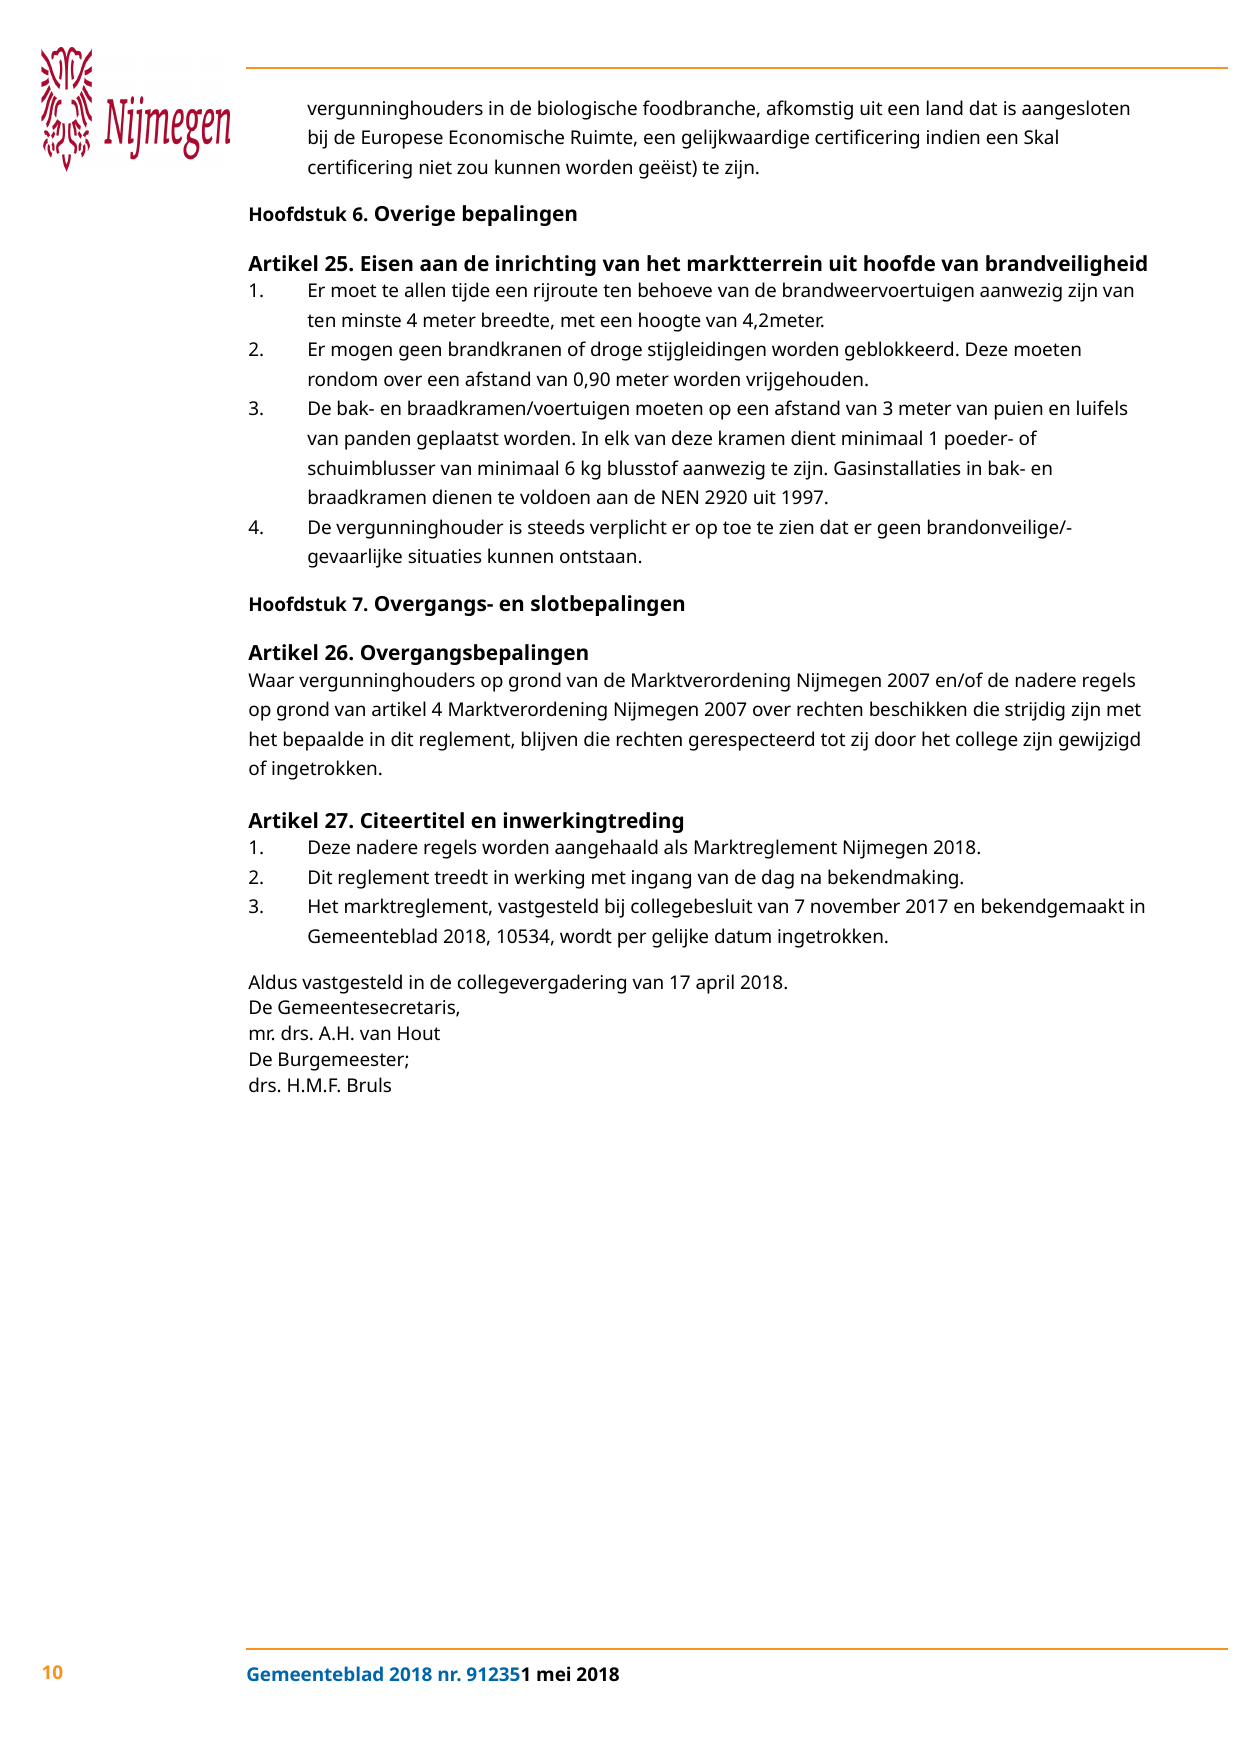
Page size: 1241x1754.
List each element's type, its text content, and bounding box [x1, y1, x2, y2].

text Artikel 25. Eisen aan de inrichting van het marktterrein uit hoofde van brandveiligheid [248, 249, 1152, 277]
list De bak- en braadkramen/voertuigen moeten op een afstand van 3 meter van puien en luifels van panden geplaatst worden. In elk van deze kramen dient minimaal 1 poeder- of schuimblusser van minimaal 6 kg blusstof aanwezig te zijn. Gasinstallaties in bak- en braadkramen dienen te voldoen aan de NEN 2920 uit 1997. [248, 396, 1152, 510]
list vergunninghouders in de biologische foodbranche, afkomstig uit een land dat is aangesloten bij de Europese Economische Ruimte, een gelijkwaardige certificering indien een Skal certificering niet zou kunnen worden geëist) te zijn. [248, 95, 1152, 180]
list Deze nadere regels worden aangehaald als Marktreglement Nijmegen 2018. [248, 834, 1152, 860]
picture [41, 47, 231, 172]
text Artikel 26. Overgangsbepalingen [248, 638, 1152, 667]
list Dit reglement treedt in werking met ingang van de dag na bekendmaking. [248, 864, 1152, 890]
list Het marktreglement, vastgesteld bij collegebesluit van 7 november 2017 en bekendgemaakt in Gemeenteblad 2018, 10534, wordt per gelijke datum ingetrokken. [248, 894, 1152, 949]
text mr. drs. A.H. van Hout [248, 1020, 1152, 1046]
text Artikel 27. Citeertitel en inwerkingtreding [248, 806, 1152, 834]
text De Gemeentesecretaris, [248, 994, 1152, 1020]
text Hoofdstuk 7. Overgangs- en slotbepalingen [248, 589, 1152, 618]
list De vergunninghouder is steeds verplicht er op toe te zien dat er geen brandonveilige/-gevaarlijke situaties kunnen ontstaan. [248, 514, 1152, 569]
list Er moet te allen tijde een rijroute ten behoeve van de brandweervoertuigen aanwezig zijn van ten minste 4 meter breedte, met een hoogte van 4,2meter. [248, 277, 1152, 333]
text Waar vergunninghouders op grond van de Marktverordening Nijmegen 2007 en/of de nadere regels op grond van artikel 4 Marktverordening Nijmegen 2007 over rechten beschikken die strijdig zijn met het bepaalde in dit reglement, blijven die rechten gerespecteerd tot zij door het college zijn gewijzigd of ingetrokken. [248, 667, 1152, 781]
text Hoofdstuk 6. Overige bepalingen [248, 199, 1152, 228]
text drs. H.M.F. Bruls [248, 1072, 1152, 1097]
text De Burgemeester; [248, 1046, 1152, 1072]
list Er mogen geen brandkranen of droge stijgleidingen worden geblokkeerd. Deze moeten rondom over een afstand van 0,90 meter worden vrijgehouden. [248, 336, 1152, 392]
text Aldus vastgesteld in de collegevergadering van 17 april 2018. [248, 969, 1152, 994]
